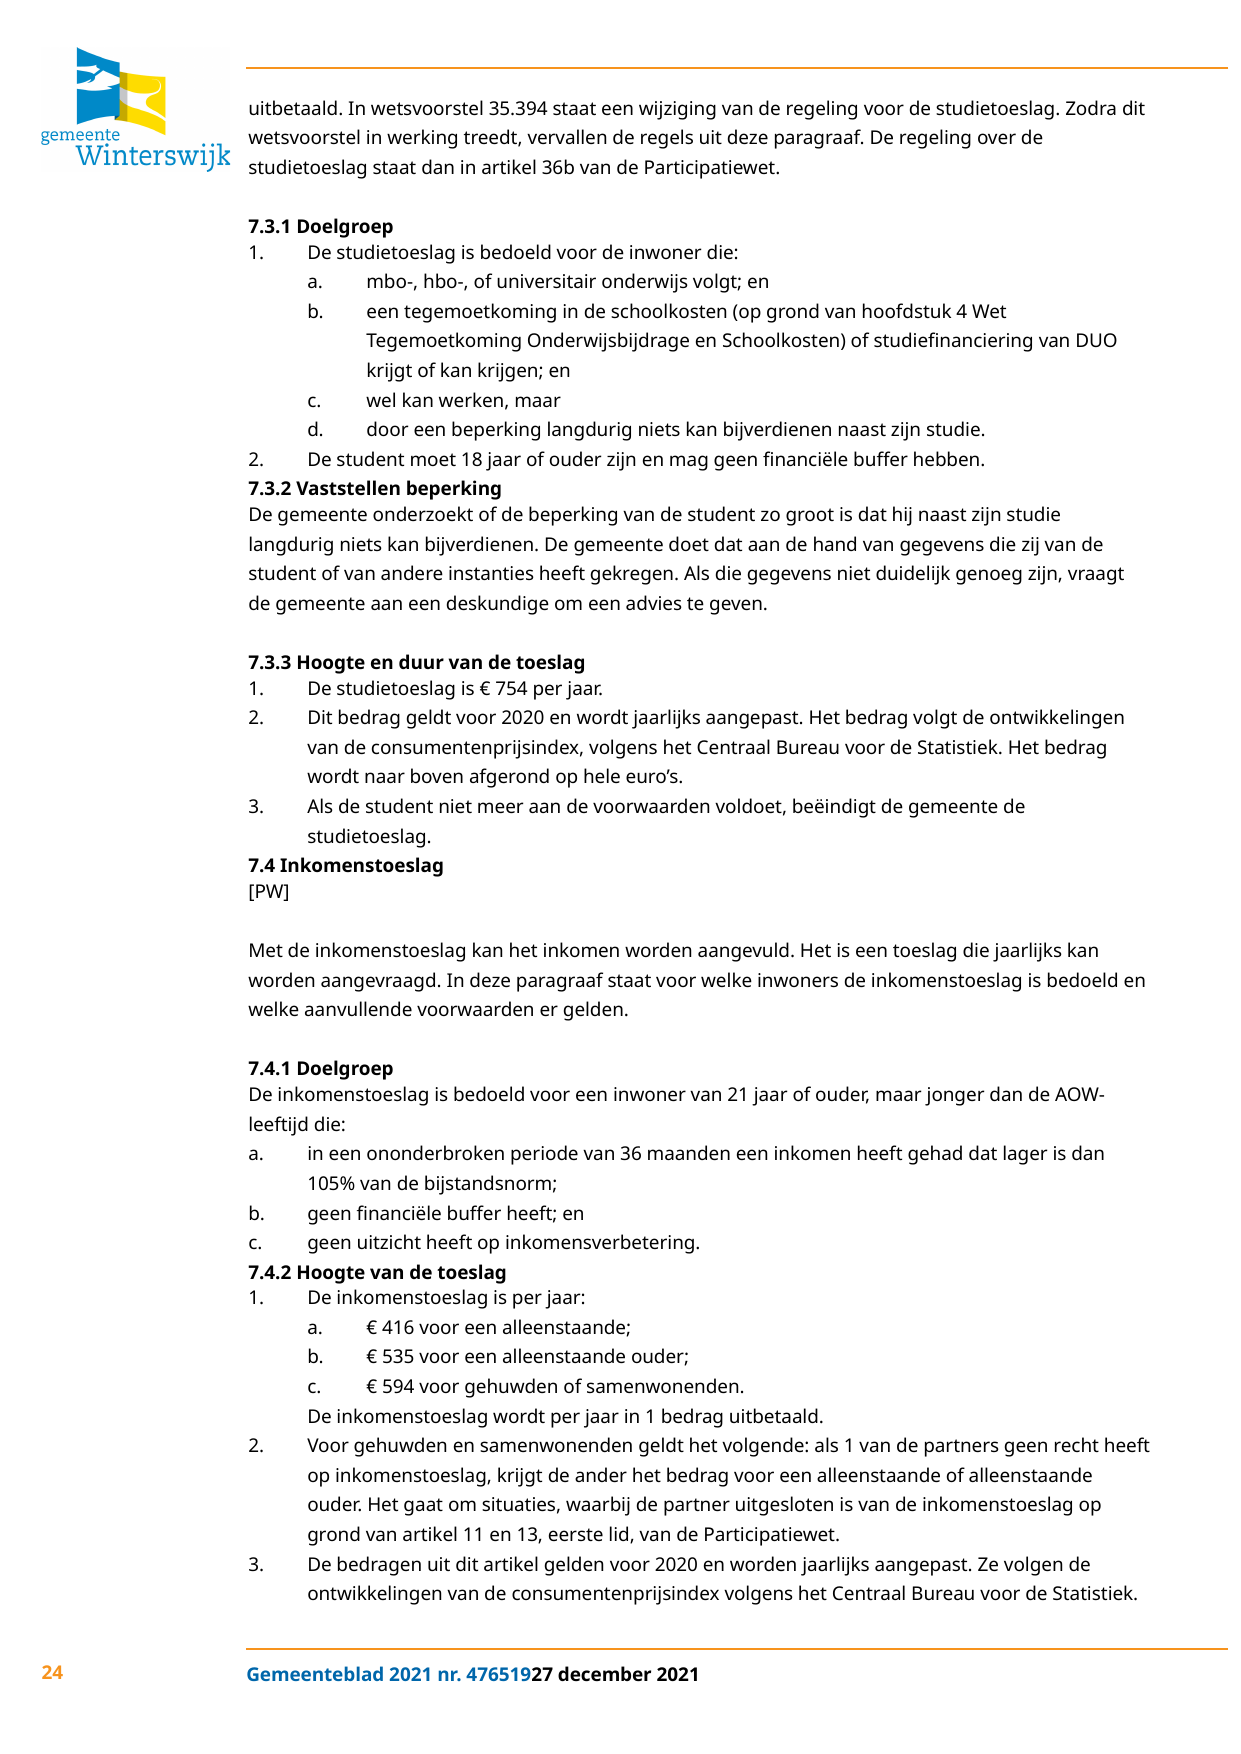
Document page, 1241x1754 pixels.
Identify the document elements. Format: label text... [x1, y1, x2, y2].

list wel kan werken, maar [307, 387, 1152, 412]
list mbo-, hbo-, of universitair onderwijs volgt; en [307, 268, 1152, 294]
list € 594 voor gehuwden of samenwonenden. [307, 1373, 1152, 1399]
list De bedragen uit dit artikel gelden voor 2020 en worden jaarlijks aangepast. Ze volgen de ontwikkelingen van de consumentenprijsindex volgens het Centraal Bureau voor de Statistiek. [248, 1551, 1152, 1606]
picture [225, 153, 231, 162]
picture [41, 47, 231, 172]
text De gemeente onderzoekt of de beperking van de student zo groot is dat hij naast zijn studie langdurig niets kan bijverdienen. De gemeente doet dat aan de hand van gegevens die zij van de student of van andere instanties heeft gekregen. Als die gegevens niet duidelijk genoeg zijn, vraagt de gemeente aan een deskundige om een advies te geven. [248, 501, 1152, 616]
list € 416 voor een alleenstaande; [307, 1314, 1152, 1340]
list De studietoeslag is € 754 per jaar. [248, 675, 1152, 701]
text 7.3.2 Vaststellen beperking [248, 476, 1152, 501]
list geen uitzicht heeft op inkomensverbetering. [248, 1229, 1152, 1255]
text [PW] [248, 878, 1152, 904]
text 7.4 Inkomenstoeslag [248, 852, 1152, 878]
list De inkomenstoeslag wordt per jaar in 1 bedrag uitbetaald. [248, 1403, 1152, 1429]
text 7.4.1 Doelgroep [248, 1056, 1152, 1081]
list een tegemoetkoming in de schoolkosten (op grond van hoofdstuk 4 Wet Tegemoetkoming Onderwijsbijdrage en Schoolkosten) of studiefinanciering van DUO krijgt of kan krijgen; en [307, 298, 1152, 383]
list Dit bedrag geldt voor 2020 en wordt jaarlijks aangepast. Het bedrag volgt de ontwikkelingen van de consumentenprijsindex, volgens het Centraal Bureau voor de Statistiek. Het bedrag wordt naar boven afgerond op hele euro’s. [248, 704, 1152, 789]
list Als de student niet meer aan de voorwaarden voldoet, beëindigt de gemeente de studietoeslag. [248, 793, 1152, 848]
list De inkomenstoeslag is per jaar: [248, 1284, 1152, 1310]
list € 535 voor een alleenstaande ouder; [307, 1344, 1152, 1369]
text uitbetaald. In wetsvoorstel 35.394 staat een wijziging van de regeling voor de studietoeslag. Zodra dit wetsvoorstel in werking treedt, vervallen de regels uit deze paragraaf. De regeling over de studietoeslag staat dan in artikel 36b van de Participatiewet. [248, 95, 1152, 180]
text 7.4.2 Hoogte van de toeslag [248, 1259, 1152, 1284]
text 7.3.1 Doelgroep [248, 213, 1152, 239]
text 7.3.3 Hoogte en duur van de toeslag [248, 649, 1152, 675]
text De inkomenstoeslag is bedoeld voor een inwoner van 21 jaar of ouder, maar jonger dan de AOW-leeftijd die: [248, 1081, 1152, 1137]
list De studietoeslag is bedoeld voor de inwoner die: [248, 239, 1152, 264]
list geen financiële buffer heeft; en [248, 1200, 1152, 1225]
list in een ononderbroken periode van 36 maanden een inkomen heeft gehad dat lager is dan 105% van de bijstandsnorm; [248, 1141, 1152, 1196]
list Voor gehuwden en samenwonenden geldt het volgende: als 1 van de partners geen recht heeft op inkomenstoeslag, krijgt de ander het bedrag voor een alleenstaande of alleenstaande ouder. Het gaat om situaties, waarbij de partner uitgesloten is van de inkomenstoeslag op grond van artikel 11 en 13, eerste lid, van de Participatiewet. [248, 1432, 1152, 1547]
list door een beperking langdurig niets kan bijverdienen naast zijn studie. [307, 416, 1152, 442]
list De student moet 18 jaar of ouder zijn en mag geen financiële buffer hebben. [248, 446, 1152, 472]
text Met de inkomenstoeslag kan het inkomen worden aangevuld. Het is een toeslag die jaarlijks kan worden aangevraagd. In deze paragraaf staat voor welke inwoners de inkomenstoeslag is bedoeld en welke aanvullende voorwaarden er gelden. [248, 937, 1152, 1022]
